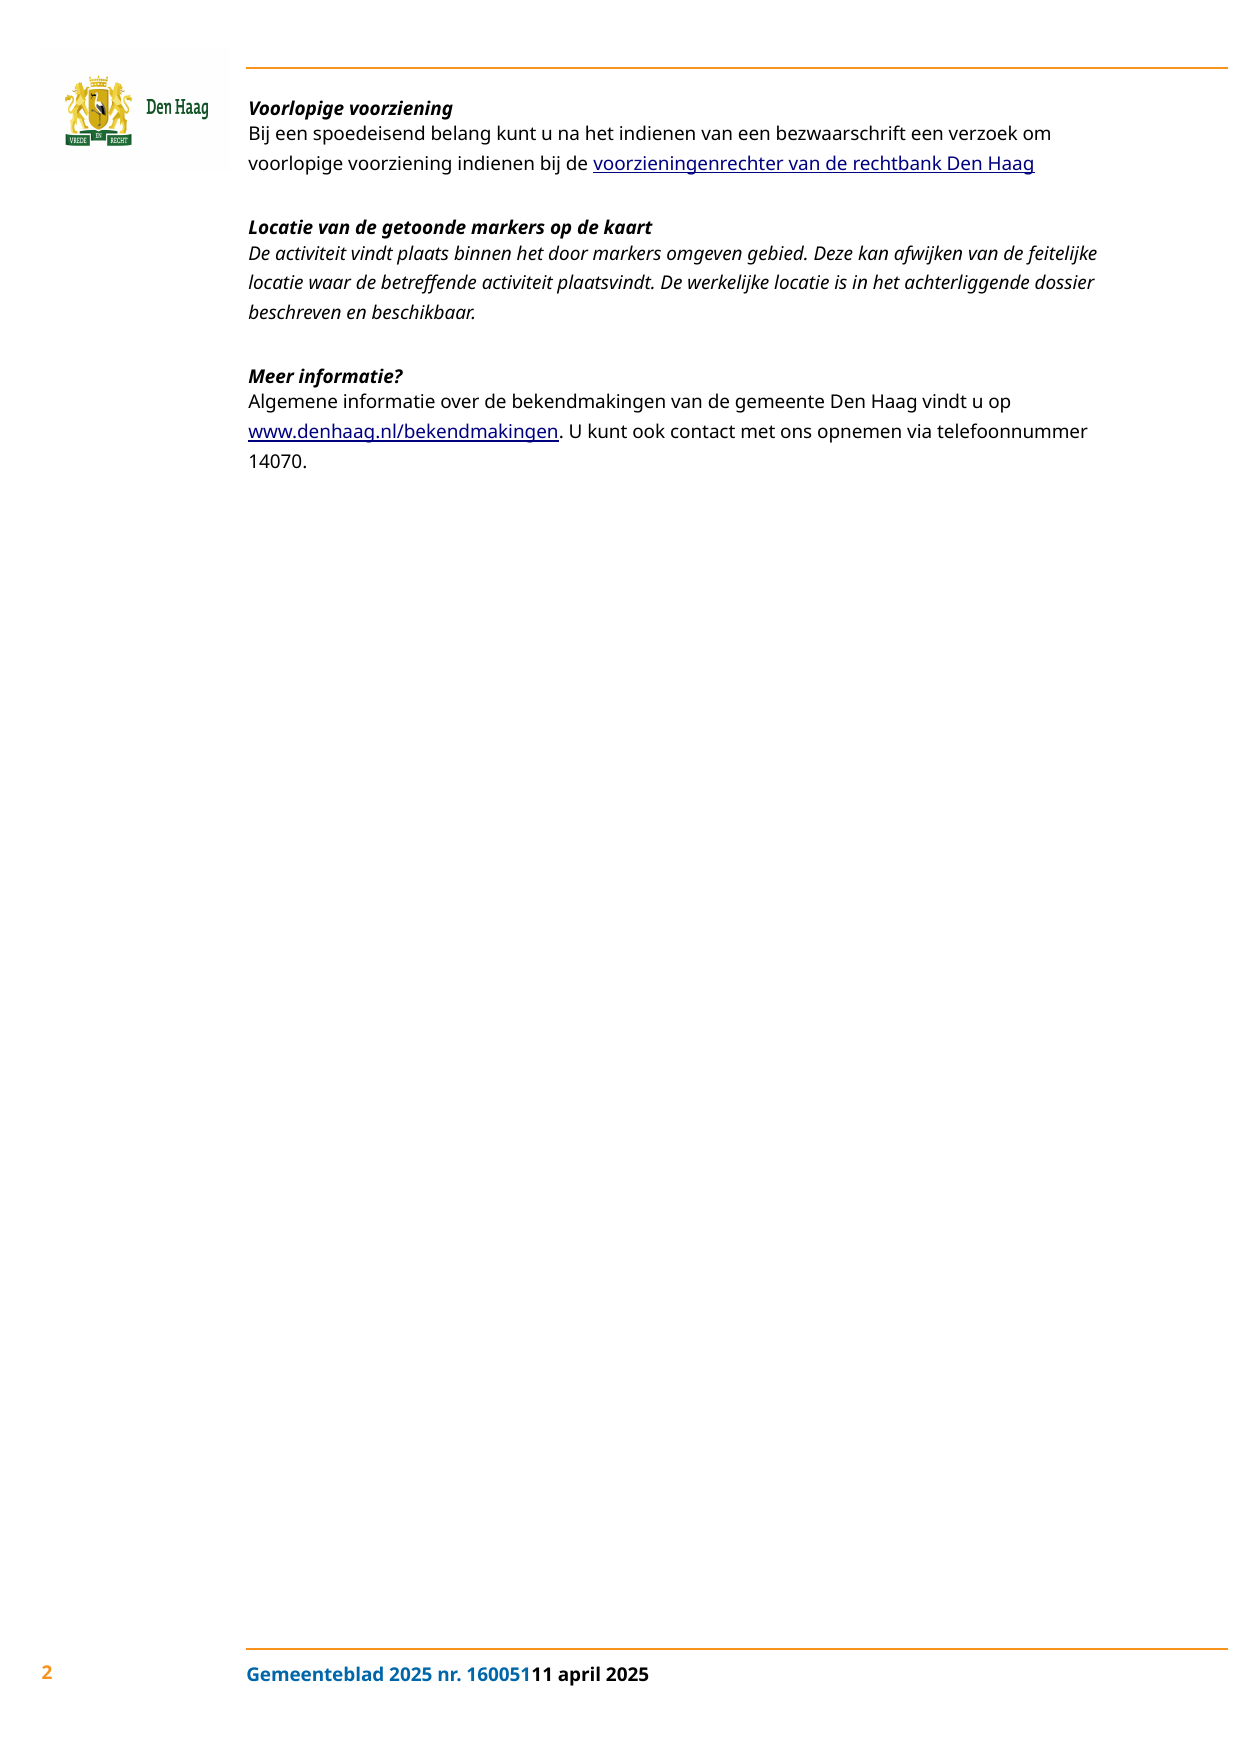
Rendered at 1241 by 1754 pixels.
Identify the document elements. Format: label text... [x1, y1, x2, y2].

text Locatie van de getoonde markers op de kaart [248, 214, 1152, 240]
text Voorlopige voorziening [248, 95, 1152, 121]
picture [41, 47, 231, 172]
text De activiteit vindt plaats binnen het door markers omgeven gebied. Deze kan afwijken van de feitelijke locatie waar de betreffende activiteit plaatsvindt. De werkelijke locatie is in het achterliggende dossier beschreven en beschikbaar. [248, 240, 1152, 325]
text Algemene informatie over de bekendmakingen van de gemeente Den Haag vindt u op www.denhaag.nl/bekendmakingen. U kunt ook contact met ons opnemen via telefoonnummer 14070. [248, 389, 1152, 473]
text Bij een spoedeisend belang kunt u na het indienen van een bezwaarschrift een verzoek om voorlopige voorziening indienen bij de voorzieningenrechter van de rechtbank Den Haag [248, 121, 1152, 176]
text Meer informatie? [248, 363, 1152, 389]
